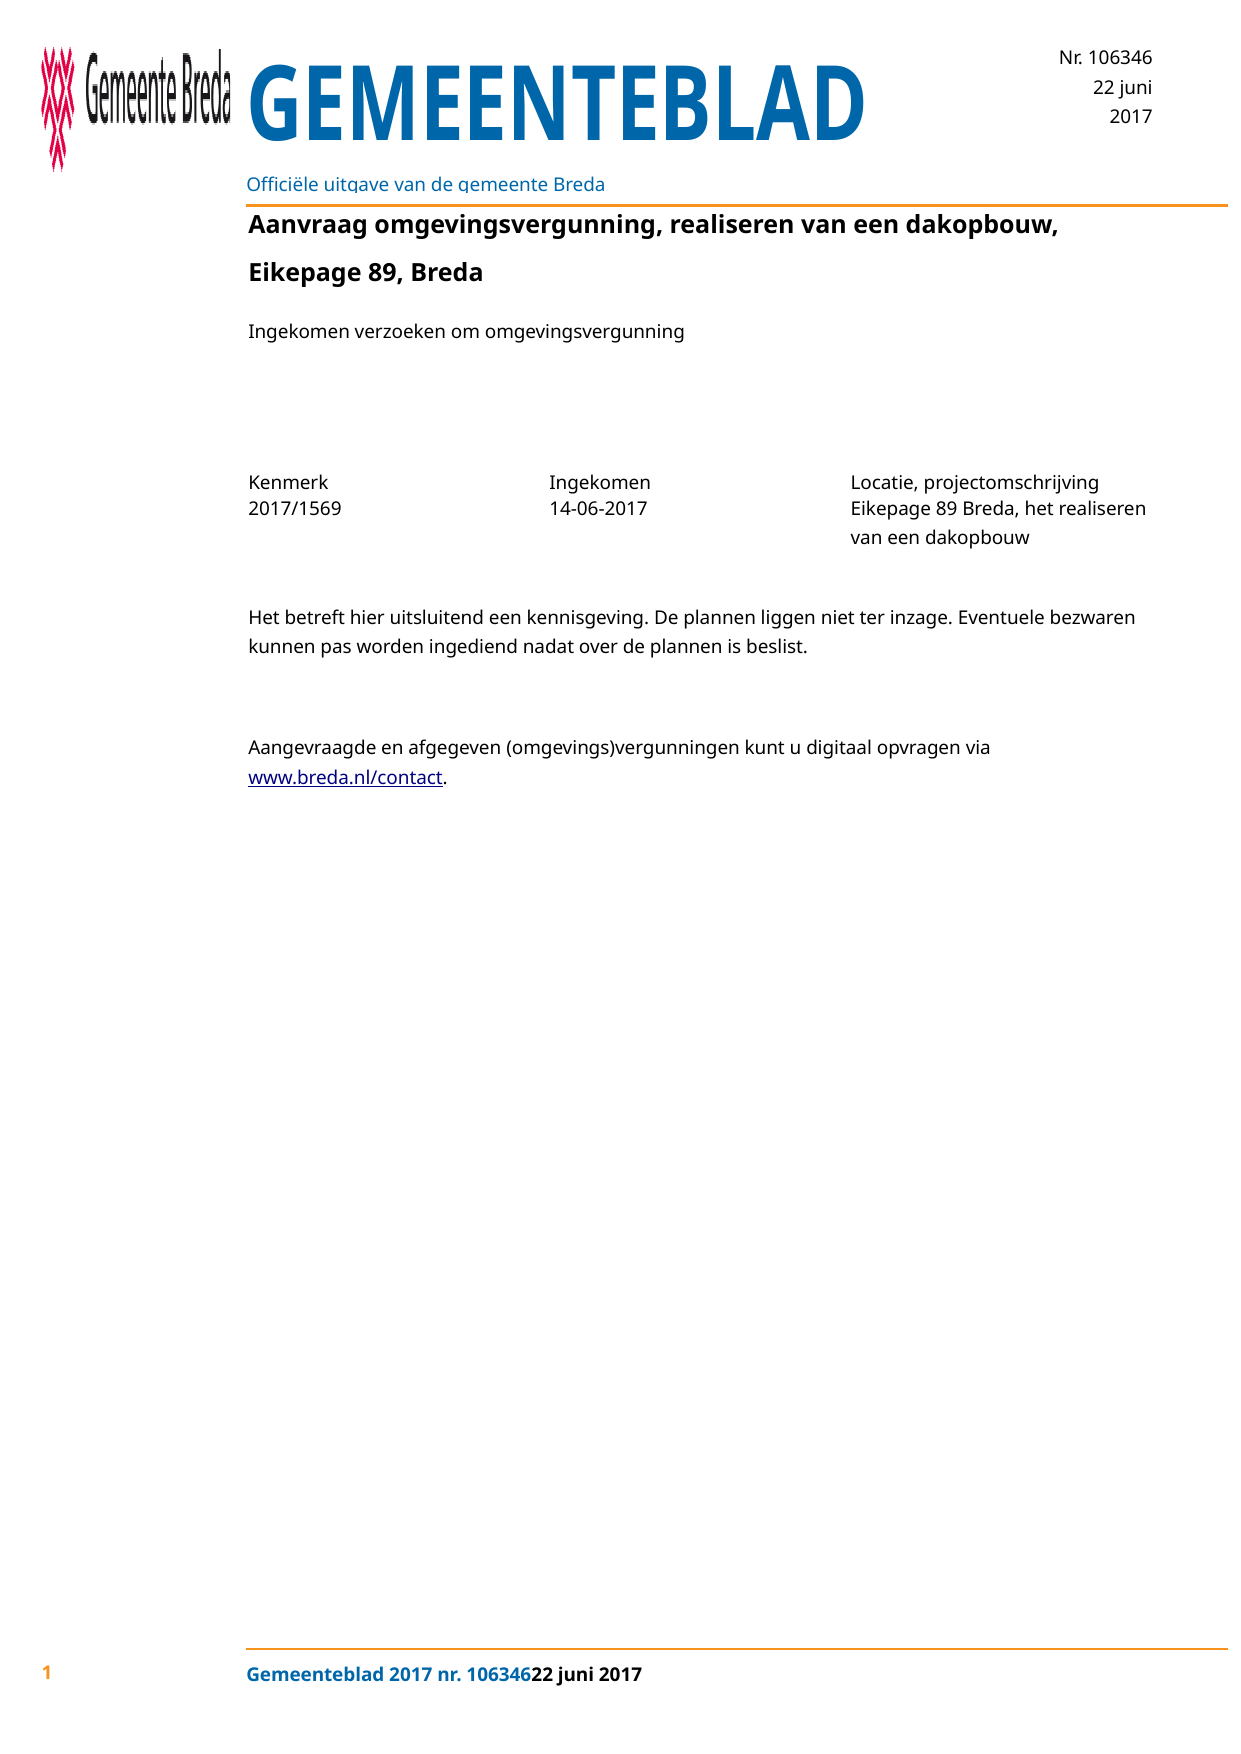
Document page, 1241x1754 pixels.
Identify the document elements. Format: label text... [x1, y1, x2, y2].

table_header Locatie, projectomschrijving [850, 469, 1152, 495]
text Aangevraagde en afgegeven (omgevings)vergunningen kunt u digitaal opvragen via www.breda.nl/contact. [248, 734, 1152, 790]
table_cell 2017/1569 [248, 495, 549, 550]
picture [41, 47, 231, 172]
text Ingekomen verzoeken om omgevingsvergunning [248, 318, 1152, 344]
text Aanvraag omgevingsvergunning, realiseren van een dakopbouw, Eikepage 89, Breda [248, 207, 1152, 288]
table_header Ingekomen [549, 469, 850, 495]
table_cell 14-06-2017 [549, 495, 850, 550]
table_header Kenmerk [248, 469, 549, 495]
table_cell Eikepage 89 Breda, het realiseren van een dakopbouw [850, 495, 1152, 550]
text Het betreft hier uitsluitend een kennisgeving. De plannen liggen niet ter inzage. Eventuele bezwaren kunnen pas worden ingediend nadat over de plannen is beslist. [248, 604, 1152, 659]
